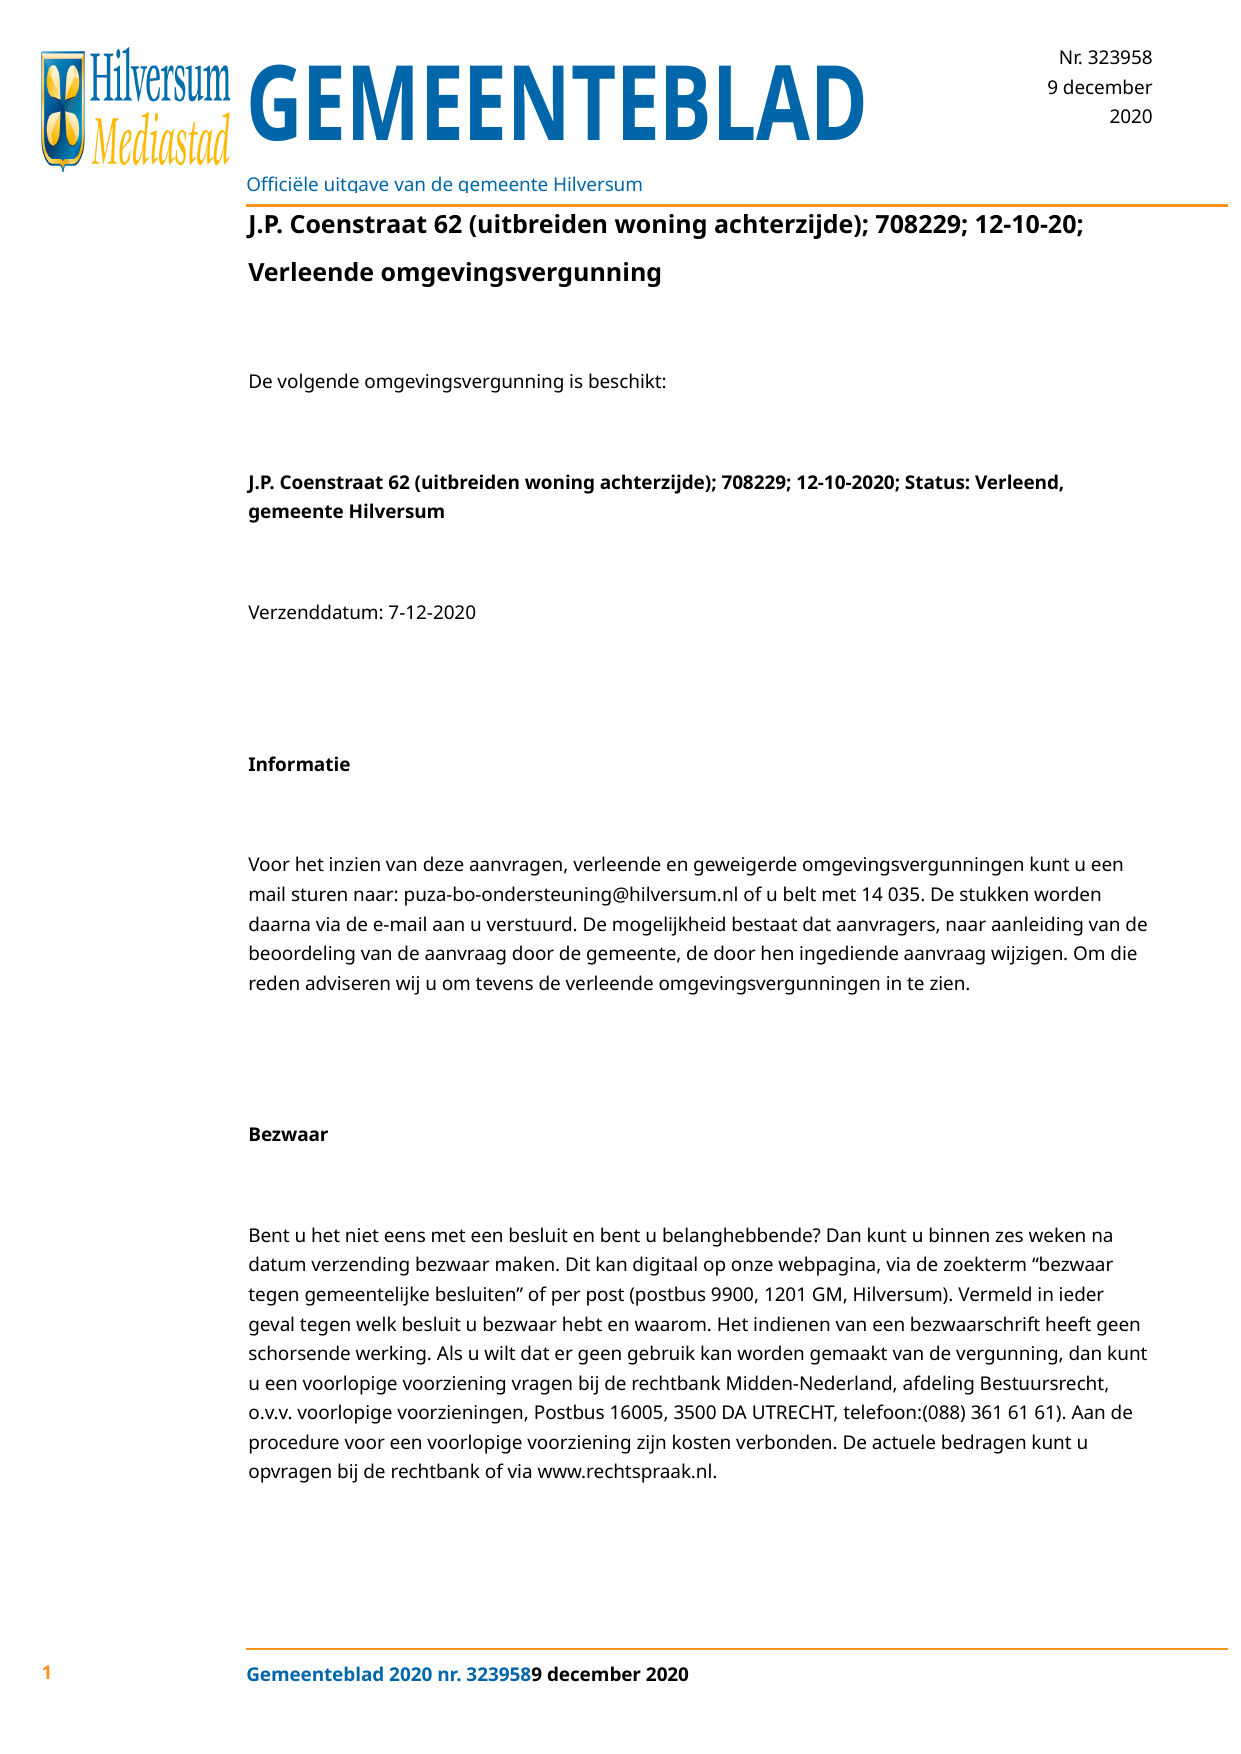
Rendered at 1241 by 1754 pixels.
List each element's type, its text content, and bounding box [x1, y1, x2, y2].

text Informatie [248, 751, 1152, 777]
text J.P. Coenstraat 62 (uitbreiden woning achterzijde); 708229; 12-10-20; Verleende omgevingsvergunning [248, 207, 1152, 288]
text J.P. Coenstraat 62 (uitbreiden woning achterzijde); 708229; 12-10-2020; Status: Verleend, gemeente Hilversum [248, 469, 1152, 524]
text De volgende omgevingsvergunning is beschikt: [248, 368, 1152, 394]
text Bent u het niet eens met een besluit en bent u belanghebbende? Dan kunt u binnen zes weken na datum verzending bezwaar maken. Dit kan digitaal op onze webpagina, via de zoekterm “bezwaar tegen gemeentelijke besluiten” of per post (postbus 9900, 1201 GM, Hilversum). Vermeld in ieder geval tegen welk besluit u bezwaar hebt en waarom. Het indienen van een bezwaarschrift heeft geen schorsende werking. Als u wilt dat er geen gebruik kan worden gemaakt van de vergunning, dan kunt u een voorlopige voorziening vragen bij de rechtbank Midden-Nederland, afdeling Bestuursrecht, o.v.v. voorlopige voorzieningen, Postbus 16005, 3500 DA UTRECHT, telefoon:(088) 361 61 61). Aan de procedure voor een voorlopige voorziening zijn kosten verbonden. De actuele bedragen kunt u opvragen bij de rechtbank of via www.rechtspraak.nl. [248, 1222, 1152, 1484]
text Verzenddatum: 7-12-2020 [248, 599, 1152, 625]
text Voor het inzien van deze aanvragen, verleende en geweigerde omgevingsvergunningen kunt u een mail sturen naar: puza-bo-ondersteuning@hilversum.nl of u belt met 14 035. De stukken worden daarna via de e-mail aan u verstuurd. De mogelijkheid bestaat dat aanvragers, naar aanleiding van de beoordeling van de aanvraag door de gemeente, de door hen ingediende aanvraag wijzigen. Om die reden adviseren wij u om tevens de verleende omgevingsvergunningen in te zien. [248, 852, 1152, 996]
text Bezwaar [248, 1121, 1152, 1147]
picture [41, 47, 231, 172]
